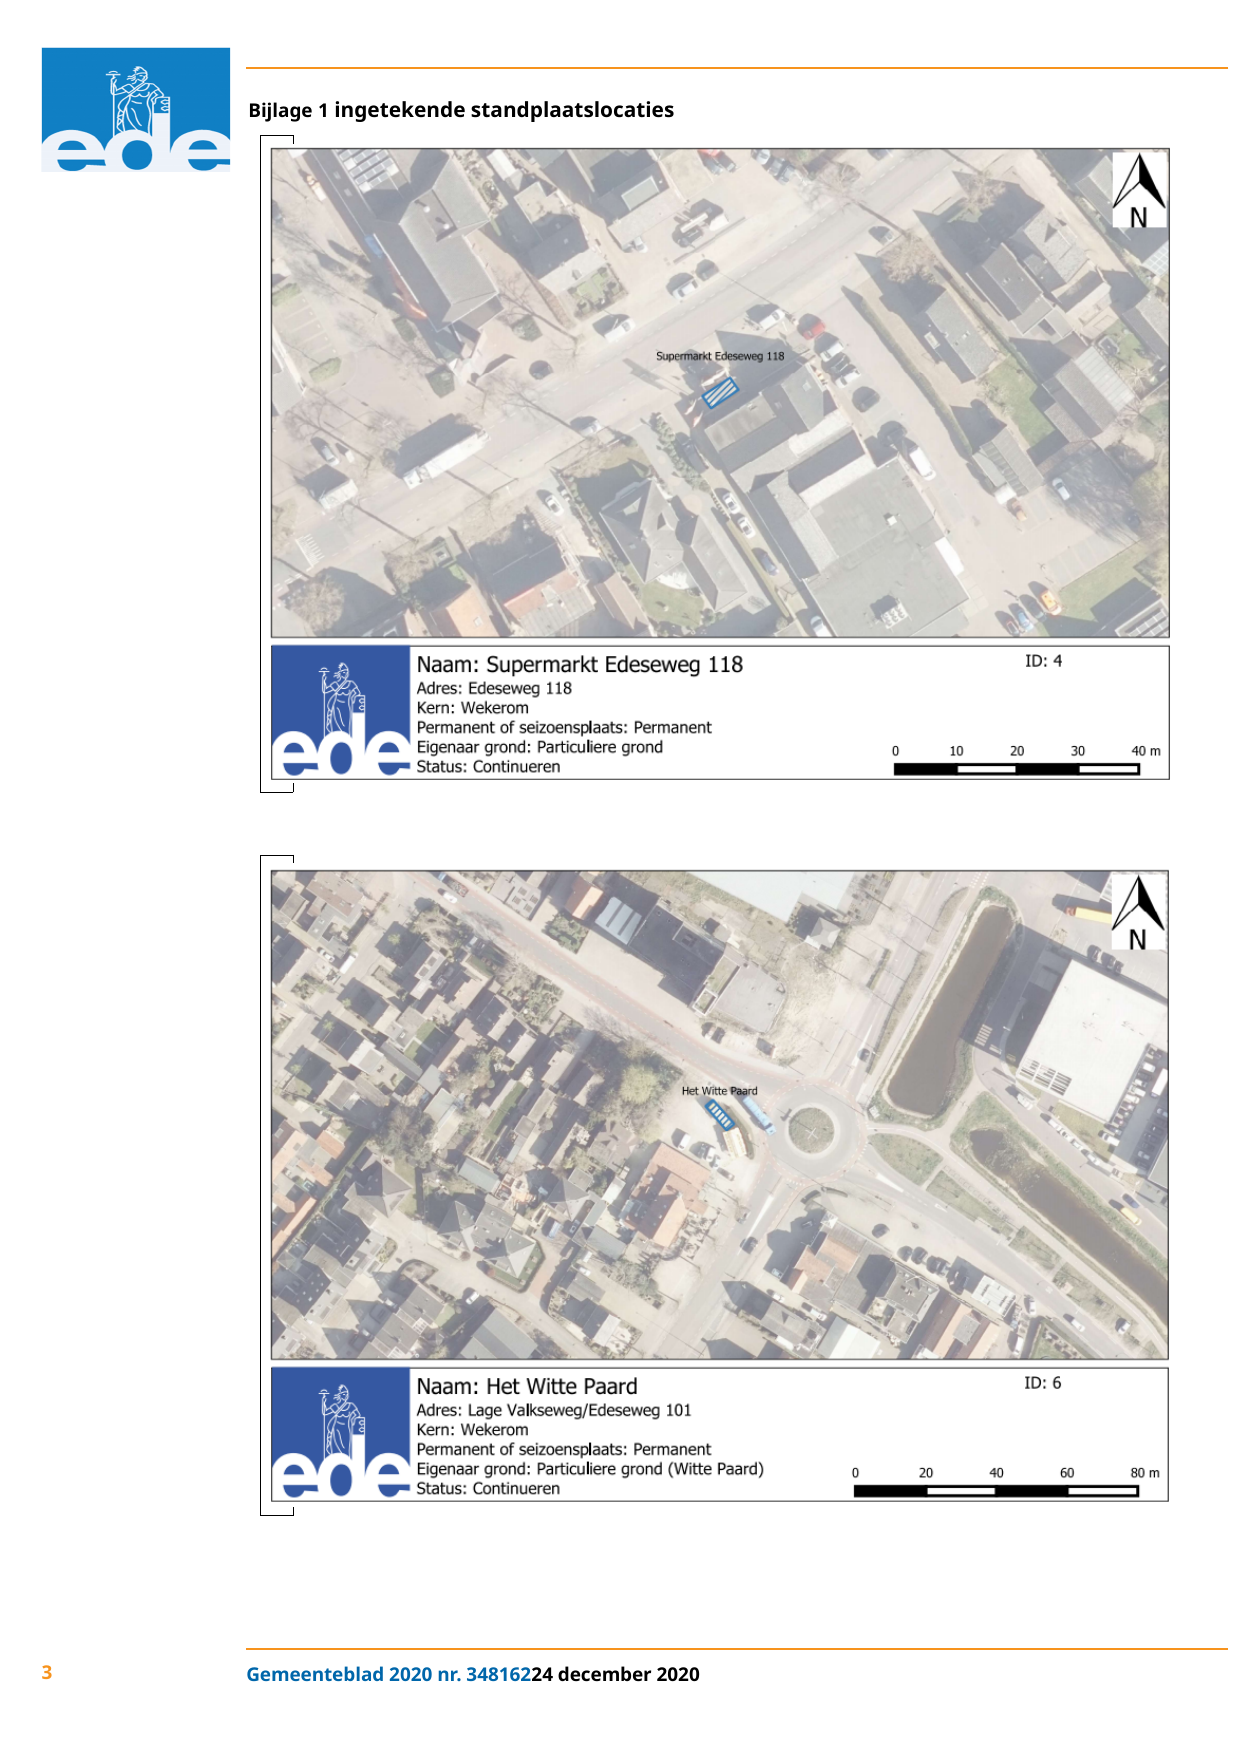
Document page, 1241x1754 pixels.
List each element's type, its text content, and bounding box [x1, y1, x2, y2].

picture [41, 47, 231, 172]
picture [268, 863, 1173, 1507]
picture [268, 144, 1173, 783]
text Bijlage 1 ingetekende standplaatslocaties [248, 95, 1152, 123]
